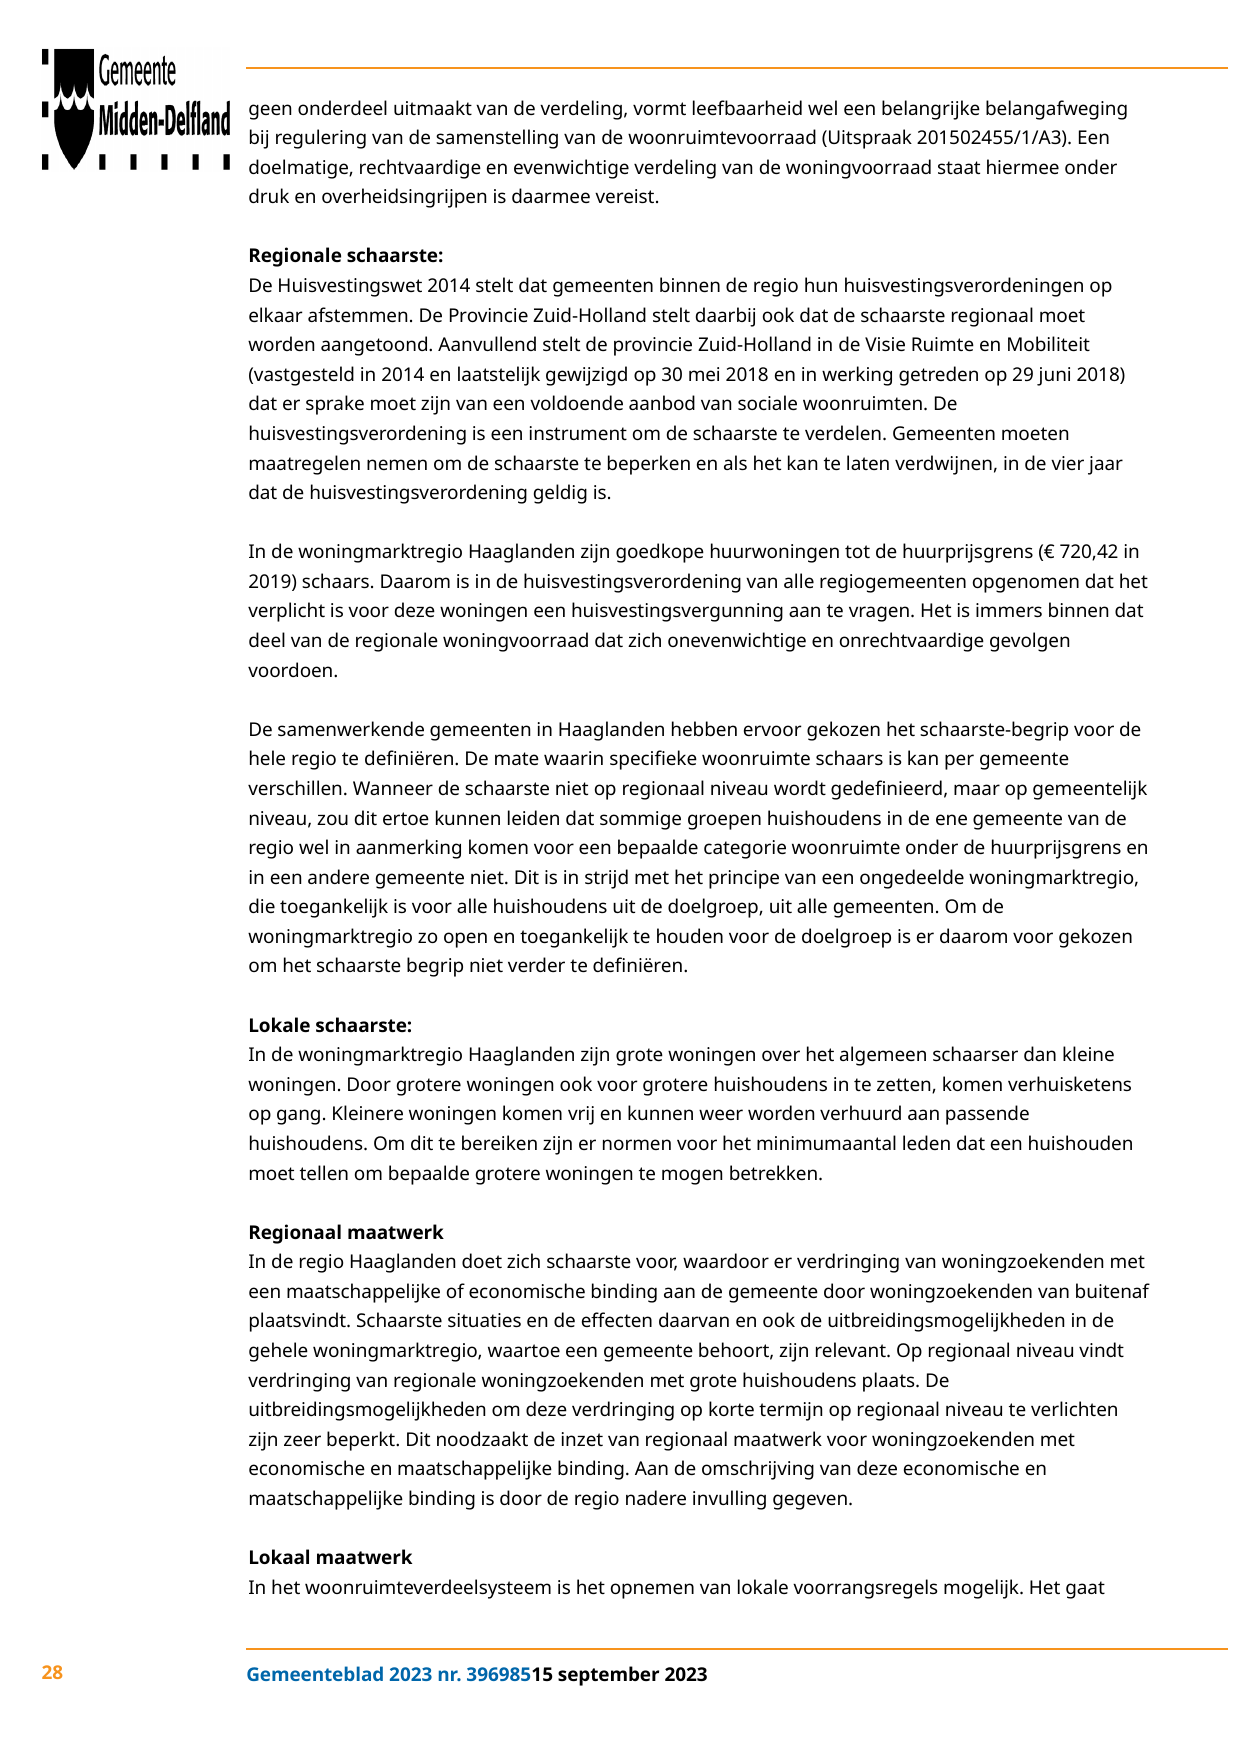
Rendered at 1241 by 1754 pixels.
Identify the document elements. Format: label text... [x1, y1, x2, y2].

text In het woonruimteverdeelsysteem is het opnemen van lokale voorrangsregels mogelijk. Het gaat [248, 1574, 1152, 1600]
text In de woningmarktregio Haaglanden zijn grote woningen over het algemeen schaarser dan kleine woningen. Door grotere woningen ook voor grotere huishoudens in te zetten, komen verhuisketens op gang. Kleinere woningen komen vrij en kunnen weer worden verhuurd aan passende huishoudens. Om dit te bereiken zijn er normen voor het minimumaantal leden dat een huishouden moet tellen om bepaalde grotere woningen te mogen betrekken. [248, 1041, 1152, 1186]
text De samenwerkende gemeenten in Haaglanden hebben ervoor gekozen het schaarste-begrip voor de hele regio te definiëren. De mate waarin specifieke woonruimte schaars is kan per gemeente verschillen. Wanneer de schaarste niet op regionaal niveau wordt gedefinieerd, maar op gemeentelijk niveau, zou dit ertoe kunnen leiden dat sommige groepen huishoudens in de ene gemeente van de regio wel in aanmerking komen voor een bepaalde categorie woonruimte onder de huurprijsgrens en in een andere gemeente niet. Dit is in strijd met het principe van een ongedeelde woningmarktregio, die toegankelijk is voor alle huishoudens uit de doelgroep, uit alle gemeenten. Om de woningmarktregio zo open en toegankelijk te houden voor de doelgroep is er daarom voor gekozen om het schaarste begrip niet verder te definiëren. [248, 716, 1152, 978]
text geen onderdeel uitmaakt van de verdeling, vormt leefbaarheid wel een belangrijke belangafweging bij regulering van de samenstelling van de woonruimtevoorraad (Uitspraak 201502455/1/A3). Een doelmatige, rechtvaardige en evenwichtige verdeling van de woningvoorraad staat hiermee onder druk en overheidsingrijpen is daarmee vereist. [248, 95, 1152, 209]
text De Huisvestingswet 2014 stelt dat gemeenten binnen de regio hun huisvestingsverordeningen op elkaar afstemmen. De Provincie Zuid-Holland stelt daarbij ook dat de schaarste regionaal moet worden aangetoond. Aanvullend stelt de provincie Zuid-Holland in de Visie Ruimte en Mobiliteit (vastgesteld in 2014 en laatstelijk gewijzigd op 30 mei 2018 en in werking getreden op 29 juni 2018) dat er sprake moet zijn van een voldoende aanbod van sociale woonruimten. De huisvestingsverordening is een instrument om de schaarste te verdelen. Gemeenten moeten maatregelen nemen om de schaarste te beperken en als het kan te laten verdwijnen, in de vier jaar dat de huisvestingsverordening geldig is. [248, 272, 1152, 505]
text Lokaal maatwerk [248, 1544, 1152, 1570]
text Regionale schaarste: [248, 243, 1152, 268]
text In de woningmarktregio Haaglanden zijn goedkope huurwoningen tot de huurprijsgrens (€ 720,42 in 2019) schaars. Daarom is in de huisvestingsverordening van alle regiogemeenten opgenomen dat het verplicht is voor deze woningen een huisvestingsvergunning aan te vragen. Het is immers binnen dat deel van de regionale woningvoorraad dat zich onevenwichtige en onrechtvaardige gevolgen voordoen. [248, 538, 1152, 683]
picture [41, 47, 231, 172]
text In de regio Haaglanden doet zich schaarste voor, waardoor er verdringing van woningzoekenden met een maatschappelijke of economische binding aan de gemeente door woningzoekenden van buitenaf plaatsvindt. Schaarste situaties en de effecten daarvan en ook de uitbreidingsmogelijkheden in de gehele woningmarktregio, waartoe een gemeente behoort, zijn relevant. Op regionaal niveau vindt verdringing van regionale woningzoekenden met grote huishoudens plaats. De uitbreidingsmogelijkheden om deze verdringing op korte termijn op regionaal niveau te verlichten zijn zeer beperkt. Dit noodzaakt de inzet van regionaal maatwerk voor woningzoekenden met economische en maatschappelijke binding. Aan de omschrijving van deze economische en maatschappelijke binding is door de regio nadere invulling gegeven. [248, 1248, 1152, 1511]
text Lokale schaarste: [248, 1012, 1152, 1038]
text Regionaal maatwerk [248, 1219, 1152, 1245]
